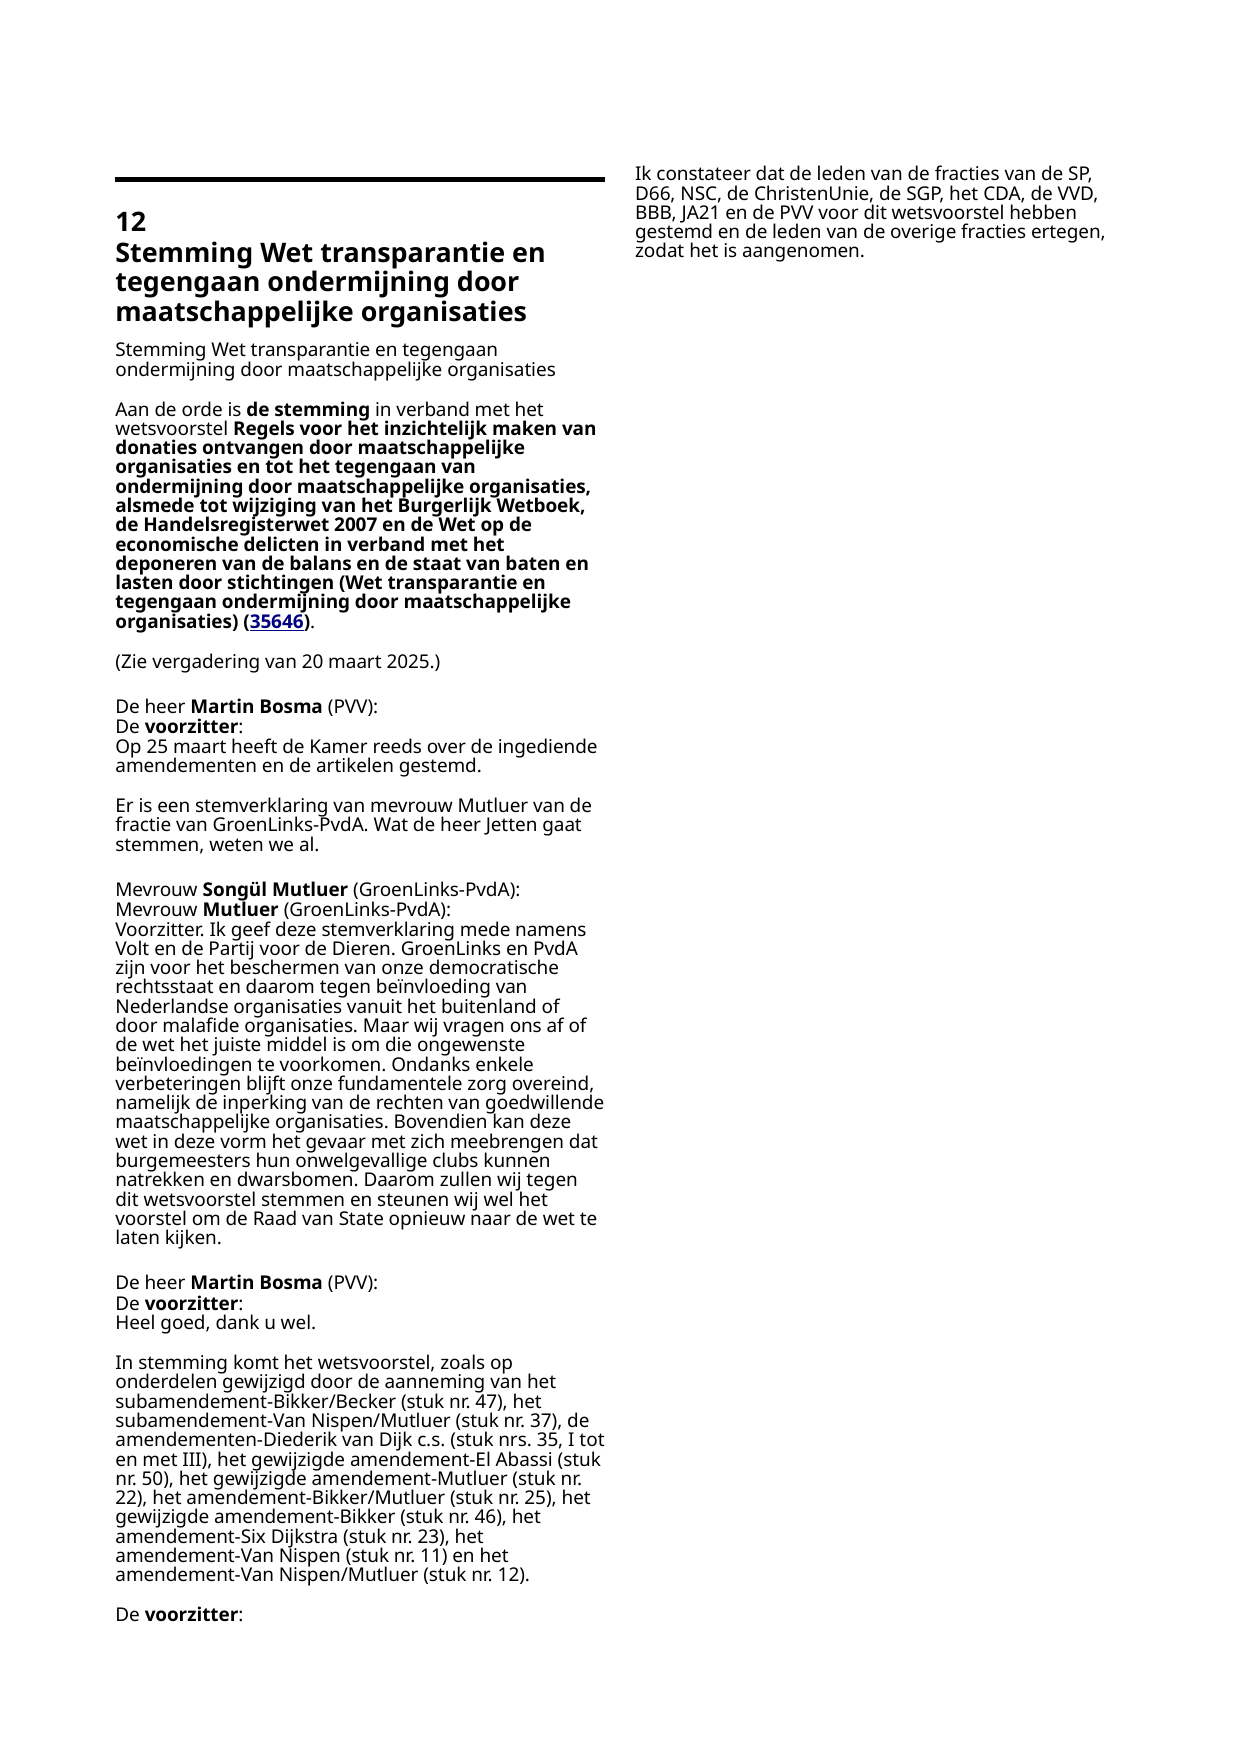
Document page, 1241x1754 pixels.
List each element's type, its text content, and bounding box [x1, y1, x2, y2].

text Voorzitter. Ik geef deze stemverklaring mede namens Volt en de Partij voor de Dieren. GroenLinks en PvdA zijn voor het beschermen van onze democratische rechtsstaat en daarom tegen beïnvloeding van Nederlandse organisaties vanuit het buitenland of door malafide organisaties. Maar wij vragen ons af of de wet het juiste middel is om die ongewenste beïnvloedingen te voorkomen. Ondanks enkele verbeteringen blijft onze fundamentele zorg overeind, namelijk de inperking van de rechten van goedwillende maatschappelijke organisaties. Bovendien kan deze wet in deze vorm het gevaar met zich meebrengen dat burgemeesters hun onwelgevallige clubs kunnen natrekken en dwarsbomen. Daarom zullen wij tegen dit wetsvoorstel stemmen en steunen wij wel het voorstel om de Raad van State opnieuw naar de wet te laten kijken. [115, 921, 605, 1248]
text Mevrouw Mutluer (GroenLinks-PvdA): [115, 901, 605, 921]
text (Zie vergadering van 20 maart 2025.) [115, 653, 605, 672]
text Heel goed, dank u wel. [115, 1314, 605, 1333]
text Op 25 maart heeft de Kamer reeds over de ingediende amendementen en de artikelen gestemd. [115, 738, 605, 776]
text 12 [115, 203, 605, 239]
text Aan de orde is de stemming in verband met het wetsvoorstel Regels voor het inzichtelijk maken van donaties ontvangen door maatschappelijke organisaties en tot het tegengaan van ondermijning door maatschappelijke organisaties, alsmede tot wijziging van het Burgerlijk Wetboek, de Handelsregisterwet 2007 en de Wet op de economische delicten in verband met het deponeren van de balans en de staat van baten en lasten door stichtingen (Wet transparantie en tegengaan ondermijning door maatschappelijke organisaties) (35646). [115, 401, 605, 632]
text Stemming Wet transparantie en tegengaan ondermijning door maatschappelijke organisaties [115, 239, 605, 341]
text Ik constateer dat de leden van de fracties van de SP, D66, NSC, de ChristenUnie, de SGP, het CDA, de VVD, BBB, JA21 en de PVV voor dit wetsvoorstel hebben gestemd en de leden van de overige fracties ertegen, zodat het is aangenomen. [635, 165, 1125, 262]
text De voorzitter: [115, 718, 605, 738]
text Mevrouw Songül Mutluer (GroenLinks-PvdA): [115, 876, 605, 901]
text De voorzitter: [115, 1295, 605, 1314]
text De voorzitter: [115, 1606, 605, 1626]
text Er is een stemverklaring van mevrouw Mutluer van de fractie van GroenLinks-PvdA. Wat de heer Jetten gaat stemmen, weten we al. [115, 797, 605, 855]
text De heer Martin Bosma (PVV): [115, 1269, 605, 1295]
text De heer Martin Bosma (PVV): [115, 693, 605, 718]
text In stemming komt het wetsvoorstel, zoals op onderdelen gewijzigd door de aanneming van het subamendement-Bikker/Becker (stuk nr. 47), het subamendement-Van Nispen/Mutluer (stuk nr. 37), de amendementen-Diederik van Dijk c.s. (stuk nrs. 35, I tot en met III), het gewijzigde amendement-El Abassi (stuk nr. 50), het gewijzigde amendement-Mutluer (stuk nr. 22), het amendement-Bikker/Mutluer (stuk nr. 25), het gewijzigde amendement-Bikker (stuk nr. 46), het amendement-Six Dijkstra (stuk nr. 23), het amendement-Van Nispen (stuk nr. 11) en het amendement-Van Nispen/Mutluer (stuk nr. 12). [115, 1354, 605, 1586]
text Stemming Wet transparantie en tegengaan ondermijning door maatschappelijke organisaties [115, 341, 605, 380]
